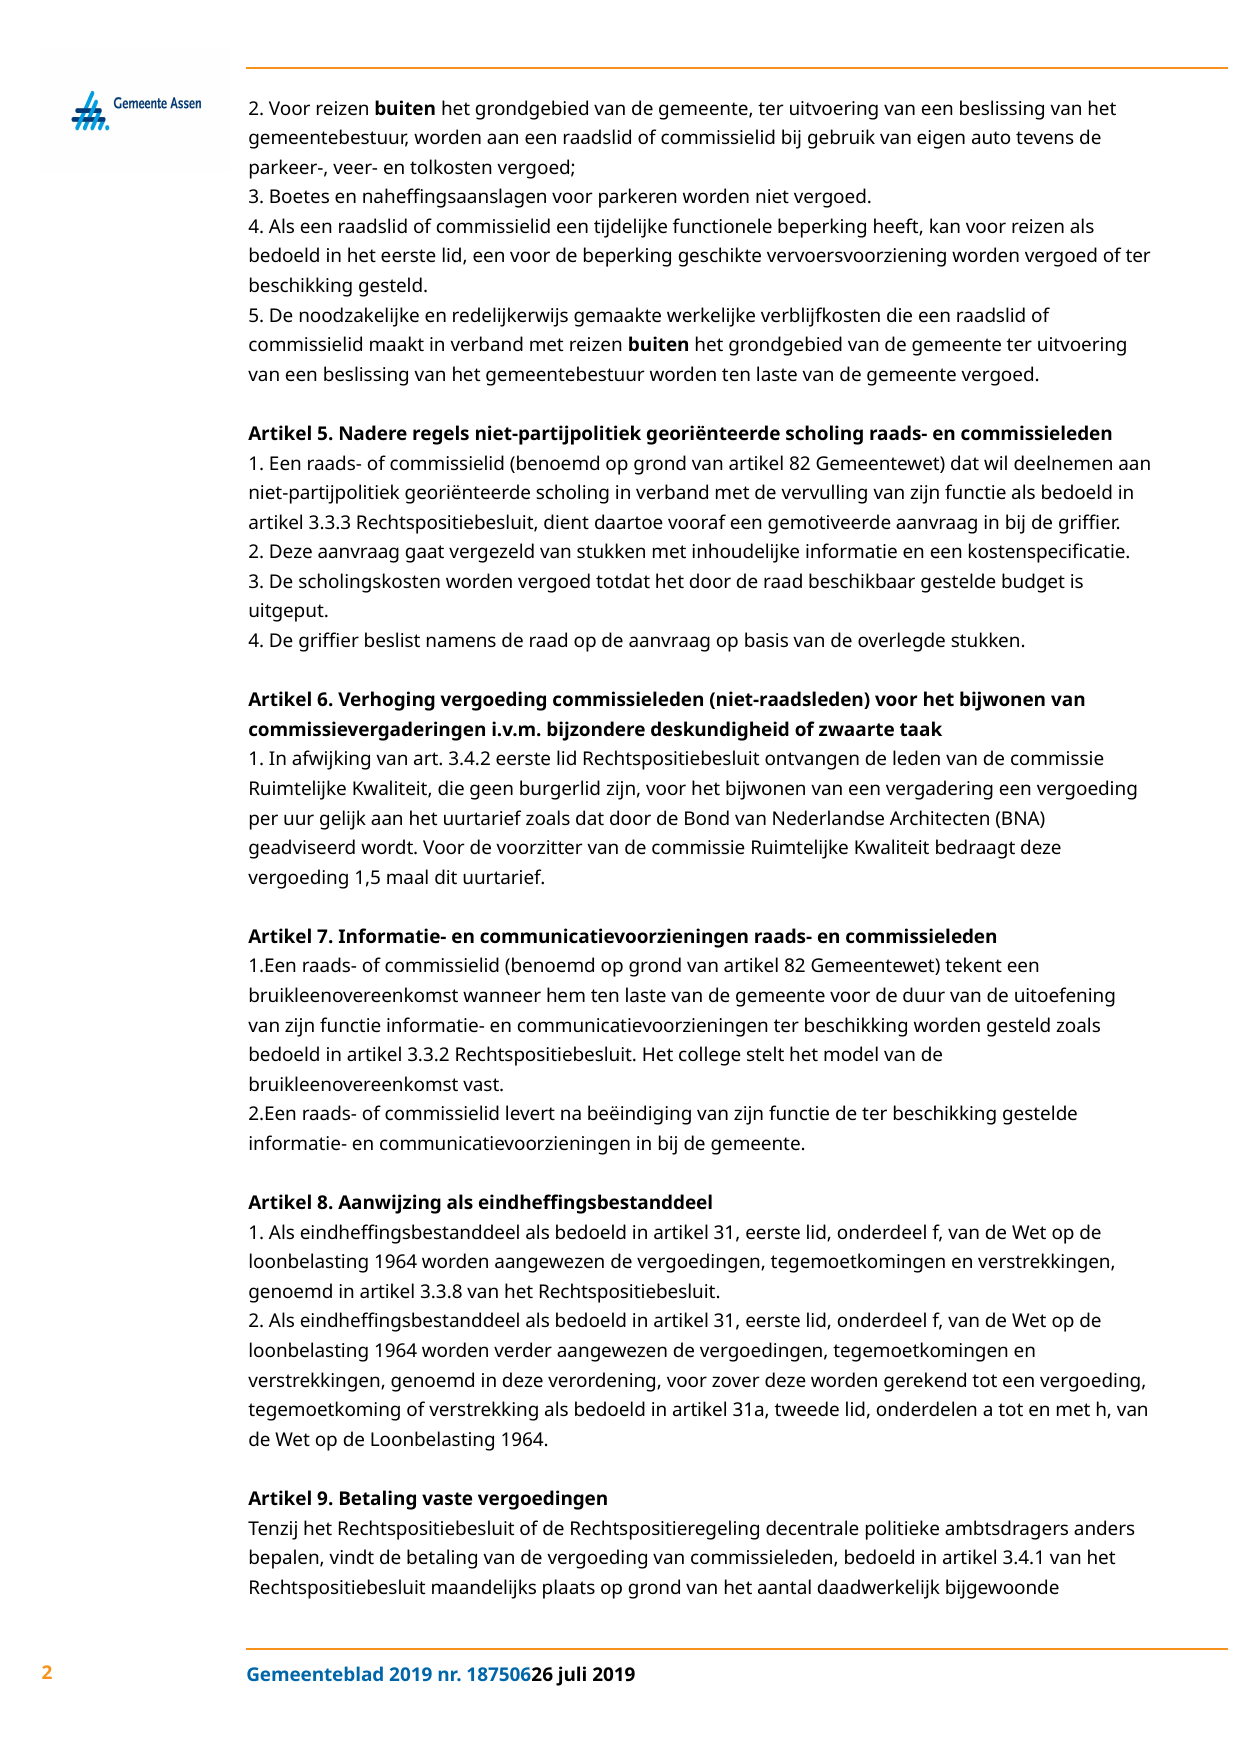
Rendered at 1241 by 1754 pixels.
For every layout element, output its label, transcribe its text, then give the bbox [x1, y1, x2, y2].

text Artikel 7. Informatie- en communicatievoorzieningen raads- en commissieleden [248, 923, 1152, 949]
text 1. Een raads- of commissielid (benoemd op grond van artikel 82 Gemeentewet) dat wil deelnemen aan niet-partijpolitiek georiënteerde scholing in verband met de vervulling van zijn functie als bedoeld in artikel 3.3.3 Rechtspositiebesluit, dient daartoe vooraf een gemotiveerde aanvraag in bij de griffier. [248, 450, 1152, 535]
text 2. Deze aanvraag gaat vergezeld van stukken met inhoudelijke informatie en een kostenspecificatie. [248, 538, 1152, 564]
text 2. Voor reizen buiten het grondgebied van de gemeente, ter uitvoering van een beslissing van het gemeentebestuur, worden aan een raadslid of commissielid bij gebruik van eigen auto tevens de parkeer-, veer- en tolkosten vergoed; [248, 95, 1152, 180]
text Artikel 5. Nadere regels niet-partijpolitiek georiënteerde scholing raads- en commissieleden [248, 420, 1152, 446]
text 1. Als eindheffingsbestanddeel als bedoeld in artikel 31, eerste lid, onderdeel f, van de Wet op de loonbelasting 1964 worden aangewezen de vergoedingen, tegemoetkomingen en verstrekkingen, genoemd in artikel 3.3.8 van het Rechtspositiebesluit. [248, 1219, 1152, 1304]
text 1. In afwijking van art. 3.4.2 eerste lid Rechtspositiebesluit ontvangen de leden van de commissie Ruimtelijke Kwaliteit, die geen burgerlid zijn, voor het bijwonen van een vergadering een vergoeding per uur gelijk aan het uurtarief zoals dat door de Bond van Nederlandse Architecten (BNA) geadviseerd wordt. Voor de voorzitter van de commissie Ruimtelijke Kwaliteit bedraagt deze vergoeding 1,5 maal dit uurtarief. [248, 746, 1152, 890]
text Artikel 6. Verhoging vergoeding commissieleden (niet-raadsleden) voor het bijwonen van commissievergaderingen i.v.m. bijzondere deskundigheid of zwaarte taak [248, 686, 1152, 742]
text 3. Boetes en naheffingsaanslagen voor parkeren worden niet vergoed. [248, 183, 1152, 209]
text 4. De griffier beslist namens de raad op de aanvraag op basis van de overlegde stukken. [248, 627, 1152, 653]
text Artikel 9. Betaling vaste vergoedingen [248, 1485, 1152, 1511]
text 3. De scholingskosten worden vergoed totdat het door de raad beschikbaar gestelde budget is uitgeput. [248, 568, 1152, 623]
text 4. Als een raadslid of commissielid een tijdelijke functionele beperking heeft, kan voor reizen als bedoeld in het eerste lid, een voor de beperking geschikte vervoersvoorziening worden vergoed of ter beschikking gesteld. [248, 213, 1152, 298]
picture [41, 47, 231, 172]
text 2.Een raads- of commissielid levert na beëindiging van zijn functie de ter beschikking gestelde informatie- en communicatievoorzieningen in bij de gemeente. [248, 1101, 1152, 1156]
text 2. Als eindheffingsbestanddeel als bedoeld in artikel 31, eerste lid, onderdeel f, van de Wet op de loonbelasting 1964 worden verder aangewezen de vergoedingen, tegemoetkomingen en verstrekkingen, genoemd in deze verordening, voor zover deze worden gerekend tot een vergoeding, tegemoetkoming of verstrekking als bedoeld in artikel 31a, tweede lid, onderdelen a tot en met h, van de Wet op de Loonbelasting 1964. [248, 1308, 1152, 1452]
text Artikel 8. Aanwijzing als eindheffingsbestanddeel [248, 1189, 1152, 1215]
text 5. De noodzakelijke en redelijkerwijs gemaakte werkelijke verblijfkosten die een raadslid of commissielid maakt in verband met reizen buiten het grondgebied van de gemeente ter uitvoering van een beslissing van het gemeentebestuur worden ten laste van de gemeente vergoed. [248, 302, 1152, 387]
text 1.Een raads- of commissielid (benoemd op grond van artikel 82 Gemeentewet) tekent een bruikleenovereenkomst wanneer hem ten laste van de gemeente voor de duur van de uitoefening van zijn functie informatie- en communicatievoorzieningen ter beschikking worden gesteld zoals bedoeld in artikel 3.3.2 Rechtspositiebesluit. Het college stelt het model van de bruikleenovereenkomst vast. [248, 953, 1152, 1097]
text Tenzij het Rechtspositiebesluit of de Rechtspositieregeling decentrale politieke ambtsdragers anders bepalen, vindt de betaling van de vergoeding van commissieleden, bedoeld in artikel 3.4.1 van het Rechtspositiebesluit maandelijks plaats op grond van het aantal daadwerkelijk bijgewoonde [248, 1515, 1152, 1600]
